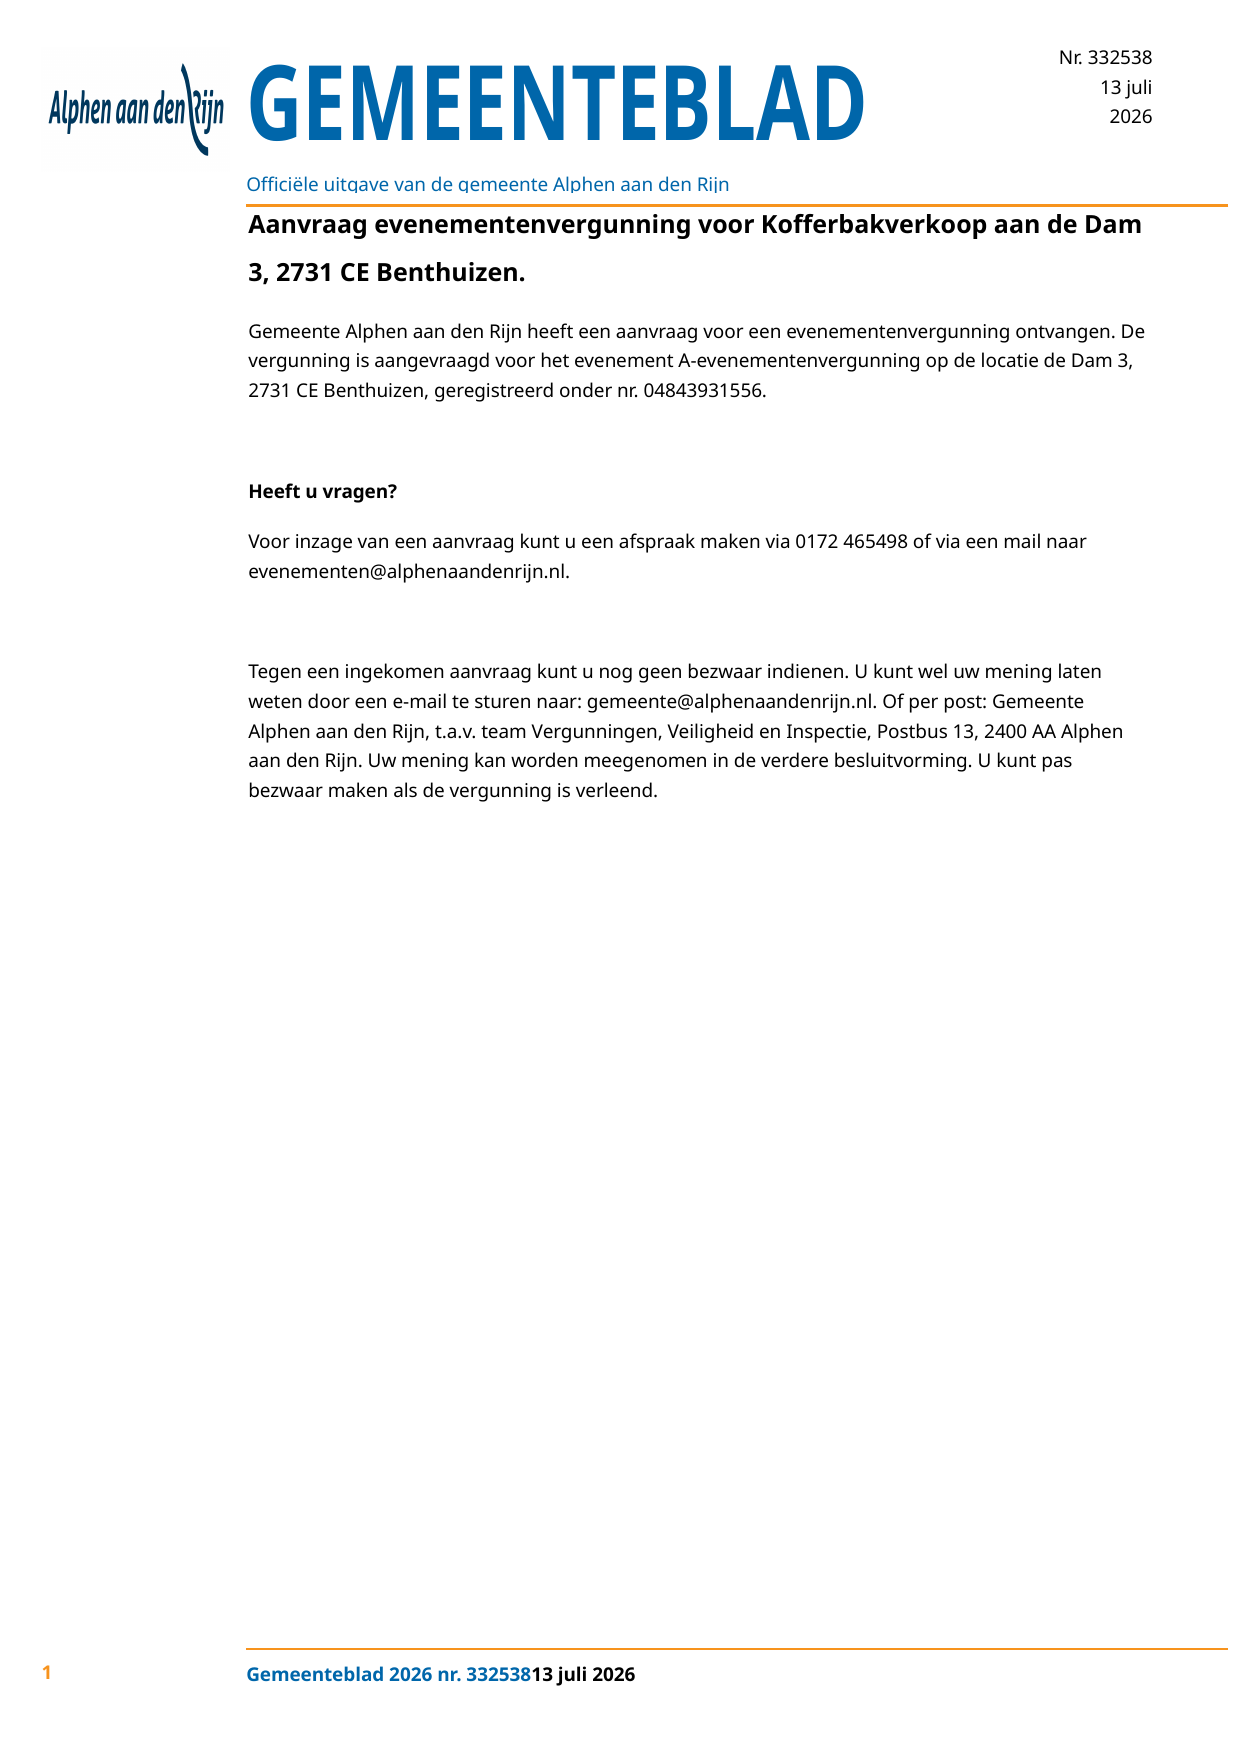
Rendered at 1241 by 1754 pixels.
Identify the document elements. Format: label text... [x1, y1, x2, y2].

text Gemeente Alphen aan den Rijn heeft een aanvraag voor een evenementenvergunning ontvangen. De vergunning is aangevraagd voor het evenement A-evenementenvergunning op de locatie de Dam 3, 2731 CE Benthuizen, geregistreerd onder nr. 04843931556. [248, 318, 1152, 403]
text Tegen een ingekomen aanvraag kunt u nog geen bezwaar indienen. U kunt wel uw mening laten weten door een e-mail te sturen naar: gemeente@alphenaandenrijn.nl. Of per post: Gemeente Alphen aan den Rijn, t.a.v. team Vergunningen, Veiligheid en Inspectie, Postbus 13, 2400 AA Alphen aan den Rijn. Uw mening kan worden meegenomen in de verdere besluitvorming. U kunt pas bezwaar maken als de vergunning is verleend. [248, 659, 1152, 803]
text Voor inzage van een aanvraag kunt u een afspraak maken via 0172 465498 of via een mail naar evenementen@alphenaandenrijn.nl. [248, 528, 1152, 584]
text Aanvraag evenementenvergunning voor Kofferbakverkoop aan de Dam 3, 2731 CE Benthuizen. [248, 207, 1152, 288]
picture [41, 47, 231, 172]
text Heeft u vragen? [248, 478, 1152, 504]
